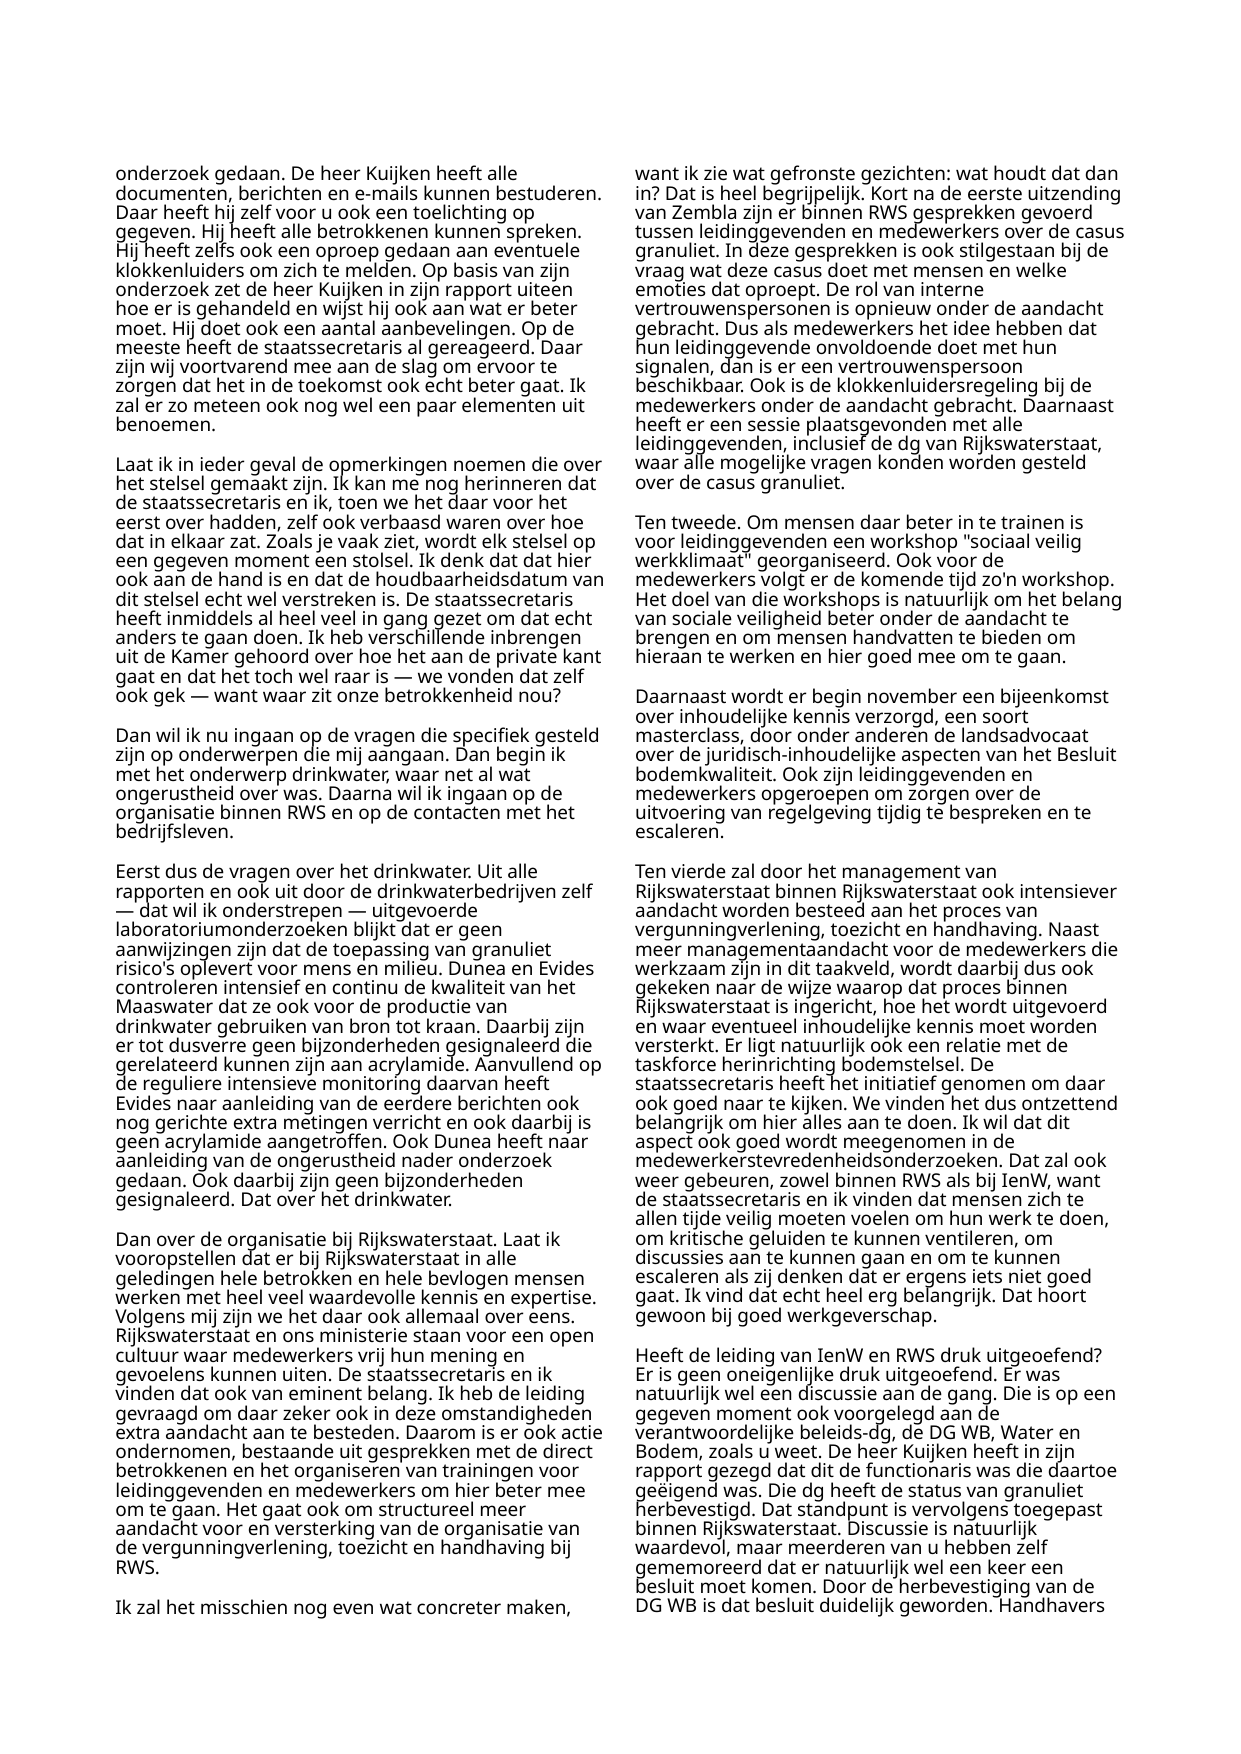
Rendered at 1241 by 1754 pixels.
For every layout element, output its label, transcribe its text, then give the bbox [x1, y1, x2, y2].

text Ten vierde zal door het management van Rijkswaterstaat binnen Rijkswaterstaat ook intensiever aandacht worden besteed aan het proces van vergunningverlening, toezicht en handhaving. Naast meer managementaandacht voor de medewerkers die werkzaam zijn in dit taakveld, wordt daarbij dus ook gekeken naar de wijze waarop dat proces binnen Rijkswaterstaat is ingericht, hoe het wordt uitgevoerd en waar eventueel inhoudelijke kennis moet worden versterkt. Er ligt natuurlijk ook een relatie met de taskforce herinrichting bodemstelsel. De staatssecretaris heeft het initiatief genomen om daar ook goed naar te kijken. We vinden het dus ontzettend belangrijk om hier alles aan te doen. Ik wil dat dit aspect ook goed wordt meegenomen in de medewerkerstevredenheidsonderzoeken. Dat zal ook weer gebeuren, zowel binnen RWS als bij IenW, want de staatssecretaris en ik vinden dat mensen zich te allen tijde veilig moeten voelen om hun werk te doen, om kritische geluiden te kunnen ventileren, om discussies aan te kunnen gaan en om te kunnen escaleren als zij denken dat er ergens iets niet goed gaat. Ik vind dat echt heel erg belangrijk. Dat hoort gewoon bij goed werkgeverschap. [635, 863, 1125, 1326]
text Dan over de organisatie bij Rijkswaterstaat. Laat ik vooropstellen dat er bij Rijkswaterstaat in alle geledingen hele betrokken en hele bevlogen mensen werken met heel veel waardevolle kennis en expertise. Volgens mij zijn we het daar ook allemaal over eens. Rijkswaterstaat en ons ministerie staan voor een open cultuur waar medewerkers vrij hun mening en gevoelens kunnen uiten. De staatssecretaris en ik vinden dat ook van eminent belang. Ik heb de leiding gevraagd om daar zeker ook in deze omstandigheden extra aandacht aan te besteden. Daarom is er ook actie ondernomen, bestaande uit gesprekken met de direct betrokkenen en het organiseren van trainingen voor leidinggevenden en medewerkers om hier beter mee om te gaan. Het gaat ook om structureel meer aandacht voor en versterking van de organisatie van de vergunningverlening, toezicht en handhaving bij RWS. [115, 1231, 605, 1578]
text Ten tweede. Om mensen daar beter in te trainen is voor leidinggevenden een workshop "sociaal veilig werkklimaat" georganiseerd. Ook voor de medewerkers volgt er de komende tijd zo'n workshop. Het doel van die workshops is natuurlijk om het belang van sociale veiligheid beter onder de aandacht te brengen en om mensen handvatten te bieden om hieraan te werken en hier goed mee om te gaan. [635, 514, 1125, 668]
text Ik zal het misschien nog even wat concreter maken, [115, 1599, 605, 1618]
text Dan wil ik nu ingaan op de vragen die specifiek gesteld zijn op onderwerpen die mij aangaan. Dan begin ik met het onderwerp drinkwater, waar net al wat ongerustheid over was. Daarna wil ik ingaan op de organisatie binnen RWS en op de contacten met het bedrijfsleven. [115, 727, 605, 843]
text Daarnaast wordt er begin november een bijeenkomst over inhoudelijke kennis verzorgd, een soort masterclass, door onder anderen de landsadvocaat over de juridisch-inhoudelijke aspecten van het Besluit bodemkwaliteit. Ook zijn leidinggevenden en medewerkers opgeroepen om zorgen over de uitvoering van regelgeving tijdig te bespreken en te escaleren. [635, 688, 1125, 843]
text Laat ik in ieder geval de opmerkingen noemen die over het stelsel gemaakt zijn. Ik kan me nog herinneren dat de staatssecretaris en ik, toen we het daar voor het eerst over hadden, zelf ook verbaasd waren over hoe dat in elkaar zat. Zoals je vaak ziet, wordt elk stelsel op een gegeven moment een stolsel. Ik denk dat dat hier ook aan de hand is en dat de houdbaarheidsdatum van dit stelsel echt wel verstreken is. De staatssecretaris heeft inmiddels al heel veel in gang gezet om dat echt anders te gaan doen. Ik heb verschillende inbrengen uit de Kamer gehoord over hoe het aan de private kant gaat en dat het toch wel raar is — we vonden dat zelf ook gek — want waar zit onze betrokkenheid nou? [115, 456, 605, 706]
text want ik zie wat gefronste gezichten: wat houdt dat dan in? Dat is heel begrijpelijk. Kort na de eerste uitzending van Zembla zijn er binnen RWS gesprekken gevoerd tussen leidinggevenden en medewerkers over de casus granuliet. In deze gesprekken is ook stilgestaan bij de vraag wat deze casus doet met mensen en welke emoties dat oproept. De rol van interne vertrouwenspersonen is opnieuw onder de aandacht gebracht. Dus als medewerkers het idee hebben dat hun leidinggevende onvoldoende doet met hun signalen, dan is er een vertrouwenspersoon beschikbaar. Ook is de klokkenluidersregeling bij de medewerkers onder de aandacht gebracht. Daarnaast heeft er een sessie plaatsgevonden met alle leidinggevenden, inclusief de dg van Rijkswaterstaat, waar alle mogelijke vragen konden worden gesteld over de casus granuliet. [635, 165, 1125, 493]
text Eerst dus de vragen over het drinkwater. Uit alle rapporten en ook uit door de drinkwaterbedrijven zelf — dat wil ik onderstrepen — uitgevoerde laboratoriumonderzoeken blijkt dat er geen aanwijzingen zijn dat de toepassing van granuliet risico's oplevert voor mens en milieu. Dunea en Evides controleren intensief en continu de kwaliteit van het Maaswater dat ze ook voor de productie van drinkwater gebruiken van bron tot kraan. Daarbij zijn er tot dusverre geen bijzonderheden gesignaleerd die gerelateerd kunnen zijn aan acrylamide. Aanvullend op de reguliere intensieve monitoring daarvan heeft Evides naar aanleiding van de eerdere berichten ook nog gerichte extra metingen verricht en ook daarbij is geen acrylamide aangetroffen. Ook Dunea heeft naar aanleiding van de ongerustheid nader onderzoek gedaan. Ook daarbij zijn geen bijzonderheden gesignaleerd. Dat over het drinkwater. [115, 863, 605, 1210]
text onderzoek gedaan. De heer Kuijken heeft alle documenten, berichten en e-mails kunnen bestuderen. Daar heeft hij zelf voor u ook een toelichting op gegeven. Hij heeft alle betrokkenen kunnen spreken. Hij heeft zelfs ook een oproep gedaan aan eventuele klokkenluiders om zich te melden. Op basis van zijn onderzoek zet de heer Kuijken in zijn rapport uiteen hoe er is gehandeld en wijst hij ook aan wat er beter moet. Hij doet ook een aantal aanbevelingen. Op de meeste heeft de staatssecretaris al gereageerd. Daar zijn wij voortvarend mee aan de slag om ervoor te zorgen dat het in de toekomst ook echt beter gaat. Ik zal er zo meteen ook nog wel een paar elementen uit benoemen. [115, 165, 605, 435]
text Heeft de leiding van IenW en RWS druk uitgeoefend? Er is geen oneigenlijke druk uitgeoefend. Er was natuurlijk wel een discussie aan de gang. Die is op een gegeven moment ook voorgelegd aan de verantwoordelijke beleids-dg, de DG WB, Water en Bodem, zoals u weet. De heer Kuijken heeft in zijn rapport gezegd dat dit de functionaris was die daartoe geëigend was. Die dg heeft de status van granuliet herbevestigd. Dat standpunt is vervolgens toegepast binnen Rijkswaterstaat. Discussie is natuurlijk waardevol, maar meerderen van u hebben zelf gememoreerd dat er natuurlijk wel een keer een besluit moet komen. Door de herbevestiging van de DG WB is dat besluit duidelijk geworden. Handhavers [635, 1347, 1125, 1616]
